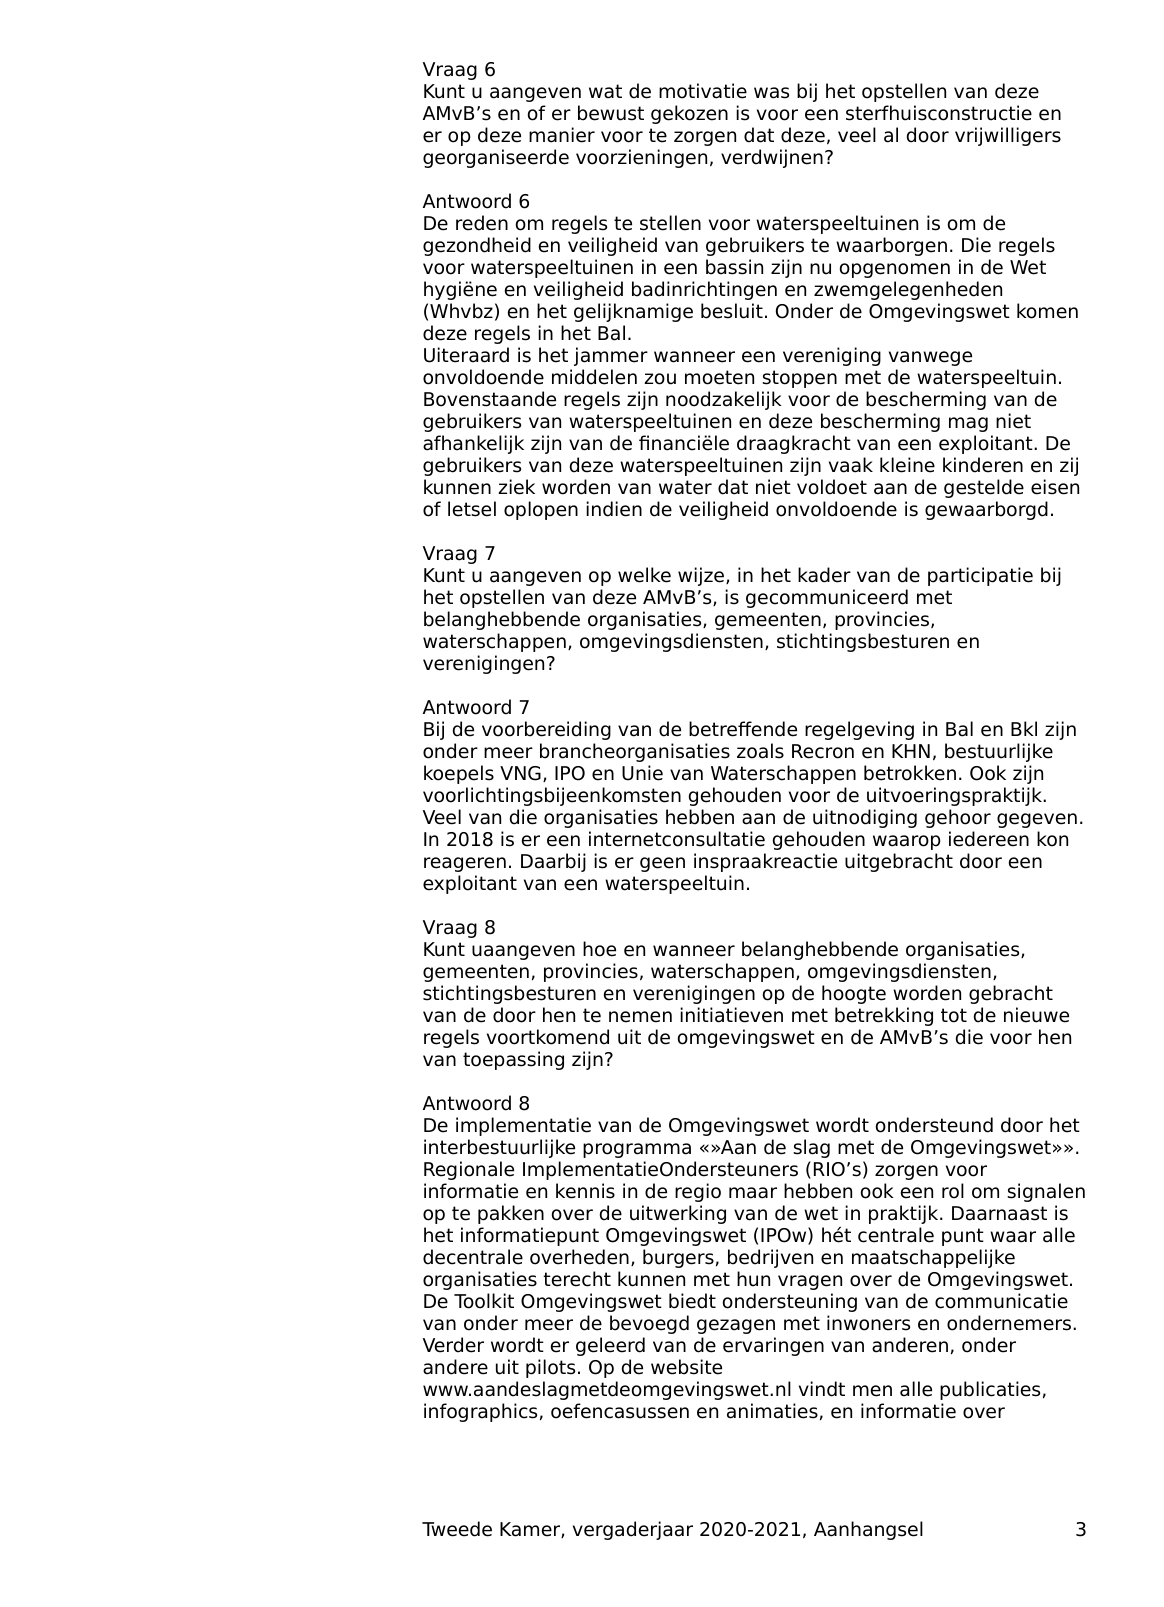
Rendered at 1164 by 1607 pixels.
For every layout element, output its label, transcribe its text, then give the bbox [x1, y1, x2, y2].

text Antwoord 6 [422, 191, 1087, 213]
text Vraag 6 [422, 59, 1087, 81]
text Vraag 8 [422, 917, 1087, 939]
text De reden om regels te stellen voor waterspeeltuinen is om de gezondheid en veiligheid van gebruikers te waarborgen. Die regels voor waterspeeltuinen in een bassin zijn nu opgenomen in de Wet hygiëne en veiligheid badinrichtingen en zwemgelegenheden (Whvbz) en het gelijknamige besluit. Onder de Omgevingswet komen deze regels in het Bal. [422, 213, 1087, 345]
text Antwoord 7 [422, 697, 1087, 719]
text Kunt u aangeven op welke wijze, in het kader van de participatie bij het opstellen van deze AMvB’s, is gecommuniceerd met belanghebbende organisaties, gemeenten, provincies, waterschappen, omgevingsdiensten, stichtingsbesturen en verenigingen? [422, 565, 1087, 675]
text Verder wordt er geleerd van de ervaringen van anderen, onder andere uit pilots. Op de website www.aandeslagmetdeomgevingswet.nl vindt men alle publicaties, infographics, oefencasussen en animaties, en informatie over [422, 1335, 1087, 1423]
text Kunt u aangeven wat de motivatie was bij het opstellen van deze AMvB’s en of er bewust gekozen is voor een sterfhuisconstructie en er op deze manier voor te zorgen dat deze, veel al door vrijwilligers georganiseerde voorzieningen, verdwijnen? [422, 81, 1087, 169]
text Kunt uaangeven hoe en wanneer belanghebbende organisaties, gemeenten, provincies, waterschappen, omgevingsdiensten, stichtingsbesturen en verenigingen op de hoogte worden gebracht van de door hen te nemen initiatieven met betrekking tot de nieuwe regels voortkomend uit de omgevingswet en de AMvB’s die voor hen van toepassing zijn? [422, 939, 1087, 1071]
text Vraag 7 [422, 543, 1087, 565]
text Bij de voorbereiding van de betreffende regelgeving in Bal en Bkl zijn onder meer brancheorganisaties zoals Recron en KHN, bestuurlijke koepels VNG, IPO en Unie van Waterschappen betrokken. Ook zijn voorlichtingsbijeenkomsten gehouden voor de uitvoeringspraktijk. Veel van die organisaties hebben aan de uitnodiging gehoor gegeven. In 2018 is er een internetconsultatie gehouden waarop iedereen kon reageren. Daarbij is er geen inspraakreactie uitgebracht door een exploitant van een waterspeeltuin. [422, 719, 1087, 895]
text Uiteraard is het jammer wanneer een vereniging vanwege onvoldoende middelen zou moeten stoppen met de waterspeeltuin. Bovenstaande regels zijn noodzakelijk voor de bescherming van de gebruikers van waterspeeltuinen en deze bescherming mag niet afhankelijk zijn van de financiële draagkracht van een exploitant. De gebruikers van deze waterspeeltuinen zijn vaak kleine kinderen en zij kunnen ziek worden van water dat niet voldoet aan de gestelde eisen of letsel oplopen indien de veiligheid onvoldoende is gewaarborgd. [422, 345, 1087, 521]
text Antwoord 8 [422, 1093, 1087, 1115]
text De implementatie van de Omgevingswet wordt ondersteund door het interbestuurlijke programma «»Aan de slag met de Omgevingswet»». Regionale ImplementatieOndersteuners (RIO’s) zorgen voor informatie en kennis in de regio maar hebben ook een rol om signalen op te pakken over de uitwerking van de wet in praktijk. Daarnaast is het informatiepunt Omgevingswet (IPOw) hét centrale punt waar alle decentrale overheden, burgers, bedrijven en maatschappelijke organisaties terecht kunnen met hun vragen over de Omgevingswet. De Toolkit Omgevingswet biedt ondersteuning van de communicatie van onder meer de bevoegd gezagen met inwoners en ondernemers. [422, 1115, 1087, 1335]
